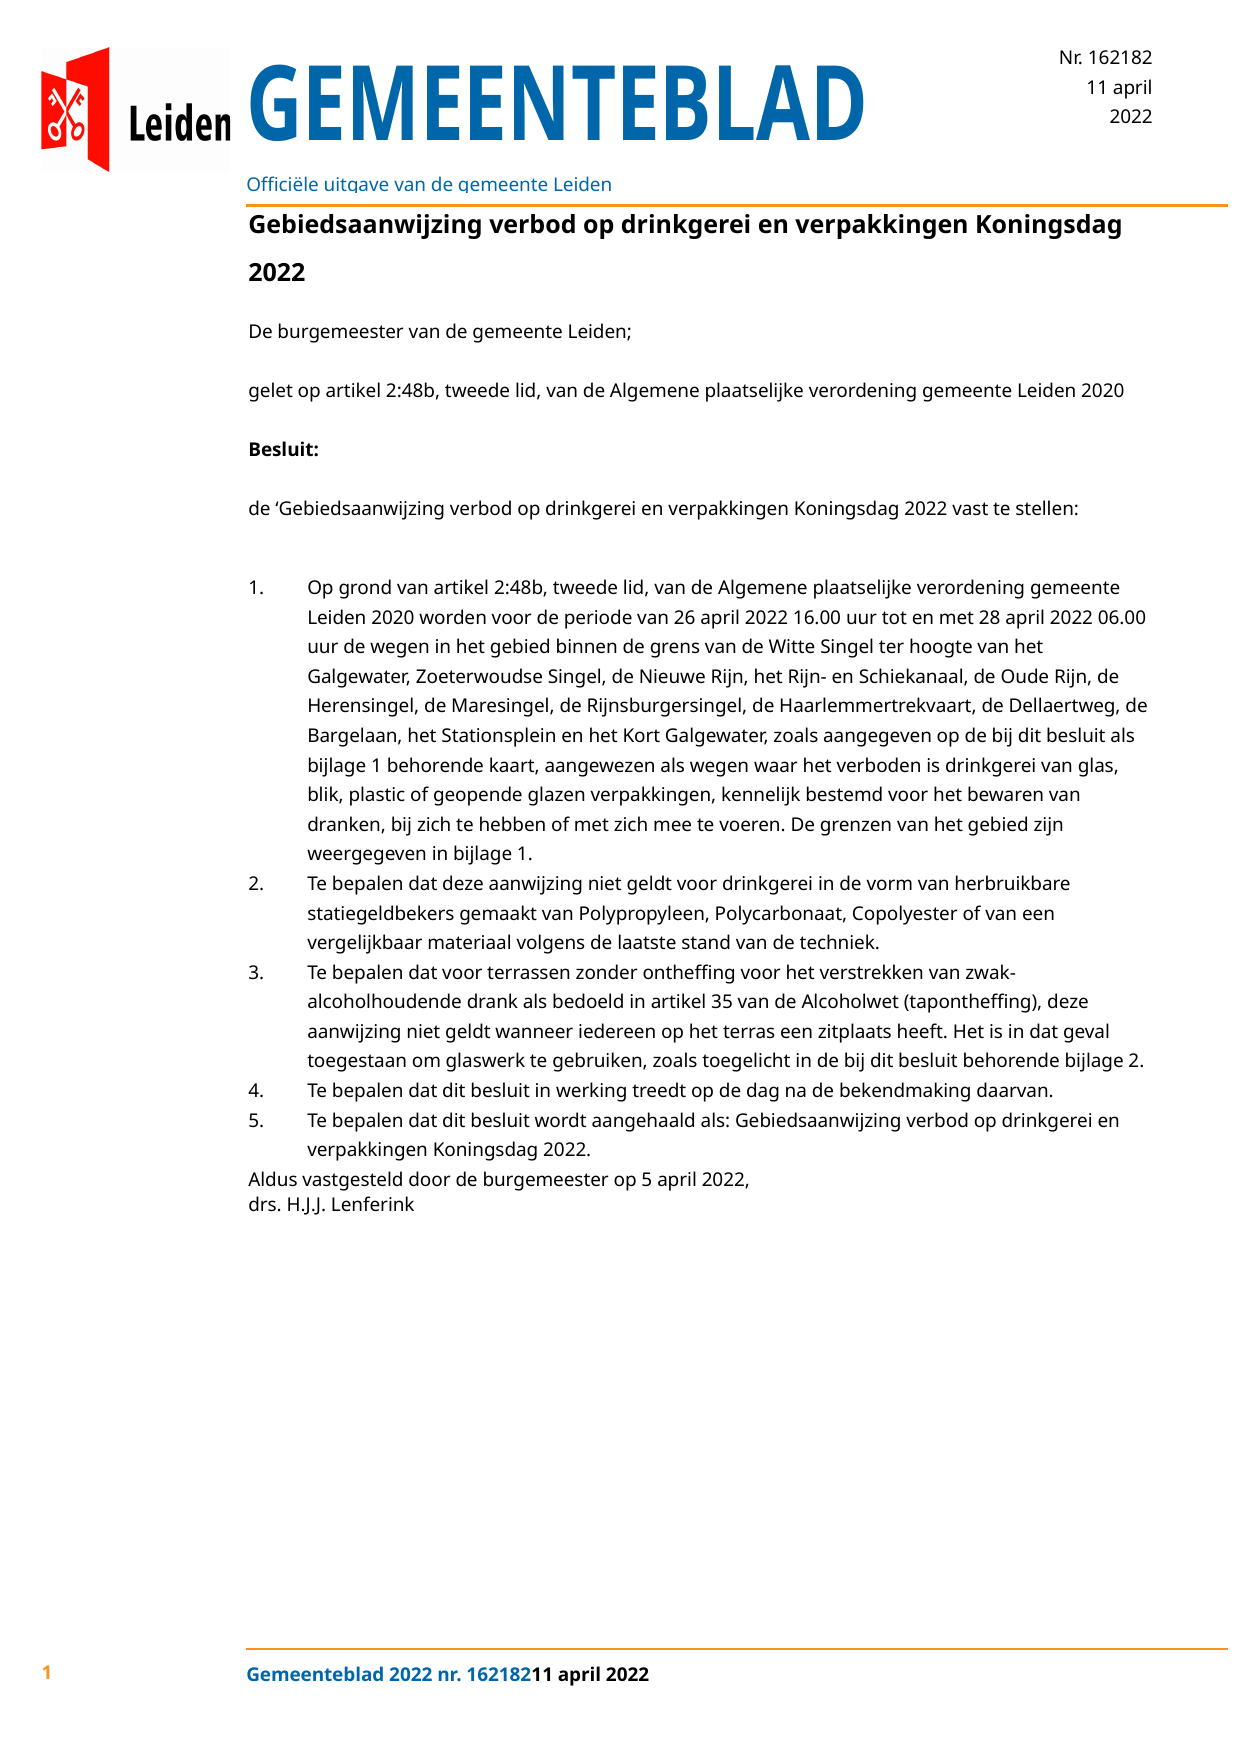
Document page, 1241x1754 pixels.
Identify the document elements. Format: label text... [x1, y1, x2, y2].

list Te bepalen dat dit besluit wordt aangehaald als: Gebiedsaanwijzing verbod op drinkgerei en verpakkingen Koningsdag 2022. [248, 1107, 1152, 1162]
list Te bepalen dat dit besluit in werking treedt op de dag na de bekendmaking daarvan. [248, 1077, 1152, 1103]
text Aldus vastgesteld door de burgemeester op 5 april 2022, [248, 1166, 1152, 1192]
list Op grond van artikel 2:48b, tweede lid, van de Algemene plaatselijke verordening gemeente Leiden 2020 worden voor de periode van 26 april 2022 16.00 uur tot en met 28 april 2022 06.00 uur de wegen in het gebied binnen de grens van de Witte Singel ter hoogte van het Galgewater, Zoeterwoudse Singel, de Nieuwe Rijn, het Rijn- en Schiekanaal, de Oude Rijn, de Herensingel, de Maresingel, de Rijnsburgersingel, de Haarlemmertrekvaart, de Dellaertweg, de Bargelaan, het Stationsplein en het Kort Galgewater, zoals aangegeven op de bij dit besluit als bijlage 1 behorende kaart, aangewezen als wegen waar het verboden is drinkgerei van glas, blik, plastic of geopende glazen verpakkingen, kennelijk bestemd voor het bewaren van dranken, bij zich te hebben of met zich mee te voeren. De grenzen van het gebied zijn weergegeven in bijlage 1. [248, 574, 1152, 866]
picture [41, 47, 231, 172]
text de ‘Gebiedsaanwijzing verbod op drinkgerei en verpakkingen Koningsdag 2022 vast te stellen: [248, 495, 1152, 521]
text gelet op artikel 2:48b, tweede lid, van de Algemene plaatselijke verordening gemeente Leiden 2020 [248, 377, 1152, 403]
text Gebiedsaanwijzing verbod op drinkgerei en verpakkingen Koningsdag 2022 [248, 207, 1152, 288]
list Te bepalen dat deze aanwijzing niet geldt voor drinkgerei in de vorm van herbruikbare statiegeldbekers gemaakt van Polypropyleen, Polycarbonaat, Copolyester of van een vergelijkbaar materiaal volgens de laatste stand van de techniek. [248, 870, 1152, 955]
text De burgemeester van de gemeente Leiden; [248, 318, 1152, 344]
list Te bepalen dat voor terrassen zonder ontheffing voor het verstrekken van zwak-alcoholhoudende drank als bedoeld in artikel 35 van de Alcoholwet (tapontheffing), deze aanwijzing niet geldt wanneer iedereen op het terras een zitplaats heeft. Het is in dat geval toegestaan om glaswerk te gebruiken, zoals toegelicht in de bij dit besluit behorende bijlage 2. [248, 959, 1152, 1073]
text drs. H.J.J. Lenferink [248, 1192, 1152, 1217]
text Besluit: [248, 436, 1152, 462]
